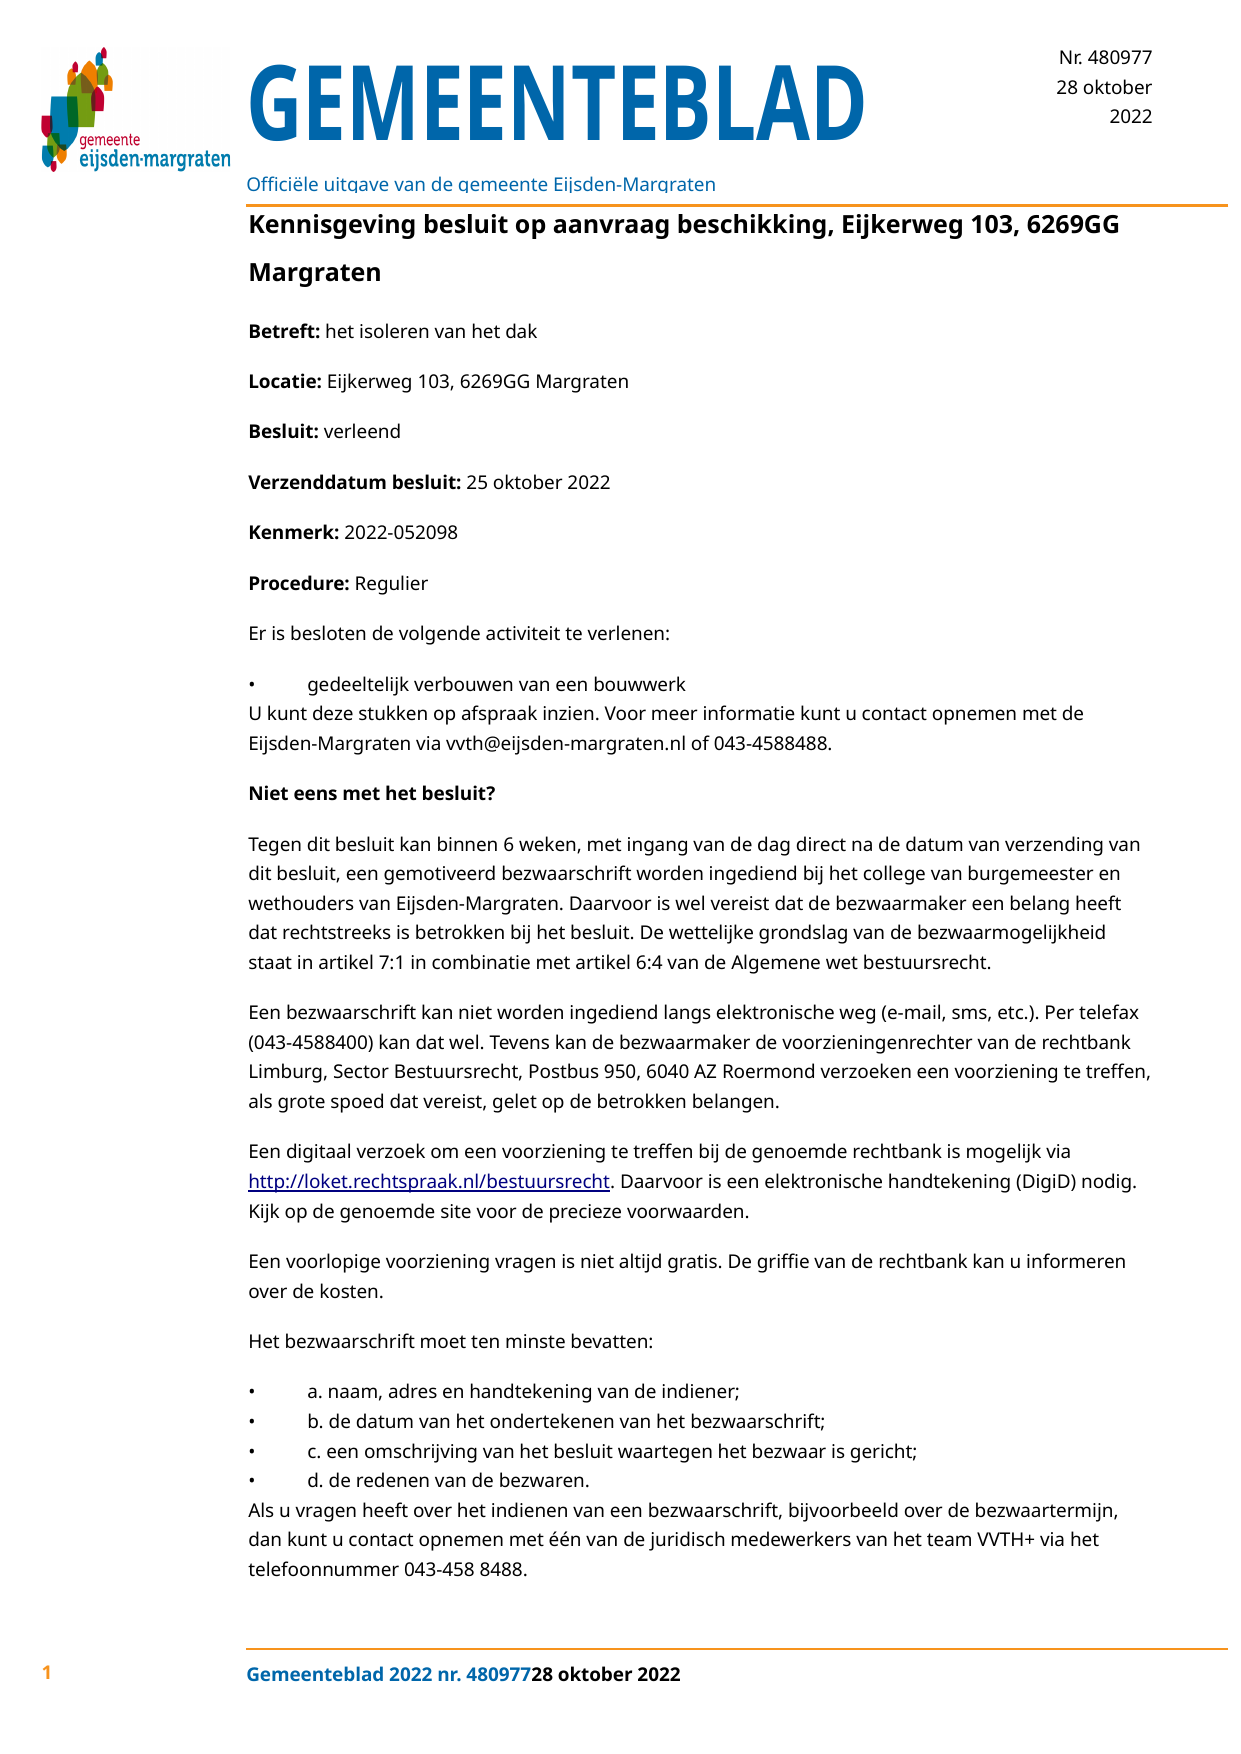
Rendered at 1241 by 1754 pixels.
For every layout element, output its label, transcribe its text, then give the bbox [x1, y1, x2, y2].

text Niet eens met het besluit? [248, 780, 1152, 806]
picture [41, 47, 231, 172]
text Een bezwaarschrift kan niet worden ingediend langs elektronische weg (e-mail, sms, etc.). Per telefax (043-4588400) kan dat wel. Tevens kan de bezwaarmaker de voorzieningenrechter van de rechtbank Limburg, Sector Bestuursrecht, Postbus 950, 6040 AZ Roermond verzoeken een voorziening te treffen, als grote spoed dat vereist, gelet op de betrokken belangen. [248, 999, 1152, 1114]
list gedeeltelijk verbouwen van een bouwwerk [248, 671, 1152, 697]
text Locatie: Eijkerweg 103, 6269GG Margraten [248, 368, 1152, 394]
text Besluit: verleend [248, 419, 1152, 444]
text Een voorlopige voorziening vragen is niet altijd gratis. De griffie van de rechtbank kan u informeren over de kosten. [248, 1248, 1152, 1304]
text Een digitaal verzoek om een voorziening te treffen bij de genoemde rechtbank is mogelijk via http://loket.rechtspraak.nl/bestuursrecht. Daarvoor is een elektronische handtekening (DigiD) nodig. Kijk op de genoemde site voor de precieze voorwaarden. [248, 1139, 1152, 1224]
list b. de datum van het ondertekenen van het bezwaarschrift; [248, 1408, 1152, 1434]
list a. naam, adres en handtekening van de indiener; [248, 1379, 1152, 1404]
list d. de redenen van de bezwaren. [248, 1467, 1152, 1493]
text Procedure: Regulier [248, 570, 1152, 596]
text Het bezwaarschrift moet ten minste bevatten: [248, 1328, 1152, 1354]
text Verzenddatum besluit: 25 oktober 2022 [248, 469, 1152, 495]
text Kenmerk: 2022-052098 [248, 519, 1152, 545]
text U kunt deze stukken op afspraak inzien. Voor meer informatie kunt u contact opnemen met de Eijsden-Margraten via vvth@eijsden-margraten.nl of 043-4588488. [248, 700, 1152, 756]
text Betreft: het isoleren van het dak [248, 318, 1152, 344]
text Tegen dit besluit kan binnen 6 weken, met ingang van de dag direct na de datum van verzending van dit besluit, een gemotiveerd bezwaarschrift worden ingediend bij het college van burgemeester en wethouders van Eijsden-Margraten. Daarvoor is wel vereist dat de bezwaarmaker een belang heeft dat rechtstreeks is betrokken bij het besluit. De wettelijke grondslag van de bezwaarmogelijkheid staat in artikel 7:1 in combinatie met artikel 6:4 van de Algemene wet bestuursrecht. [248, 831, 1152, 975]
list c. een omschrijving van het besluit waartegen het bezwaar is gericht; [248, 1438, 1152, 1464]
text Kennisgeving besluit op aanvraag beschikking, Eijkerweg 103, 6269GG Margraten [248, 207, 1152, 288]
text Als u vragen heeft over het indienen van een bezwaarschrift, bijvoorbeeld over de bezwaartermijn, dan kunt u contact opnemen met één van de juridisch medewerkers van het team VVTH+ via het telefoonnummer 043-458 8488. [248, 1497, 1152, 1582]
text Er is besloten de volgende activiteit te verlenen: [248, 620, 1152, 646]
